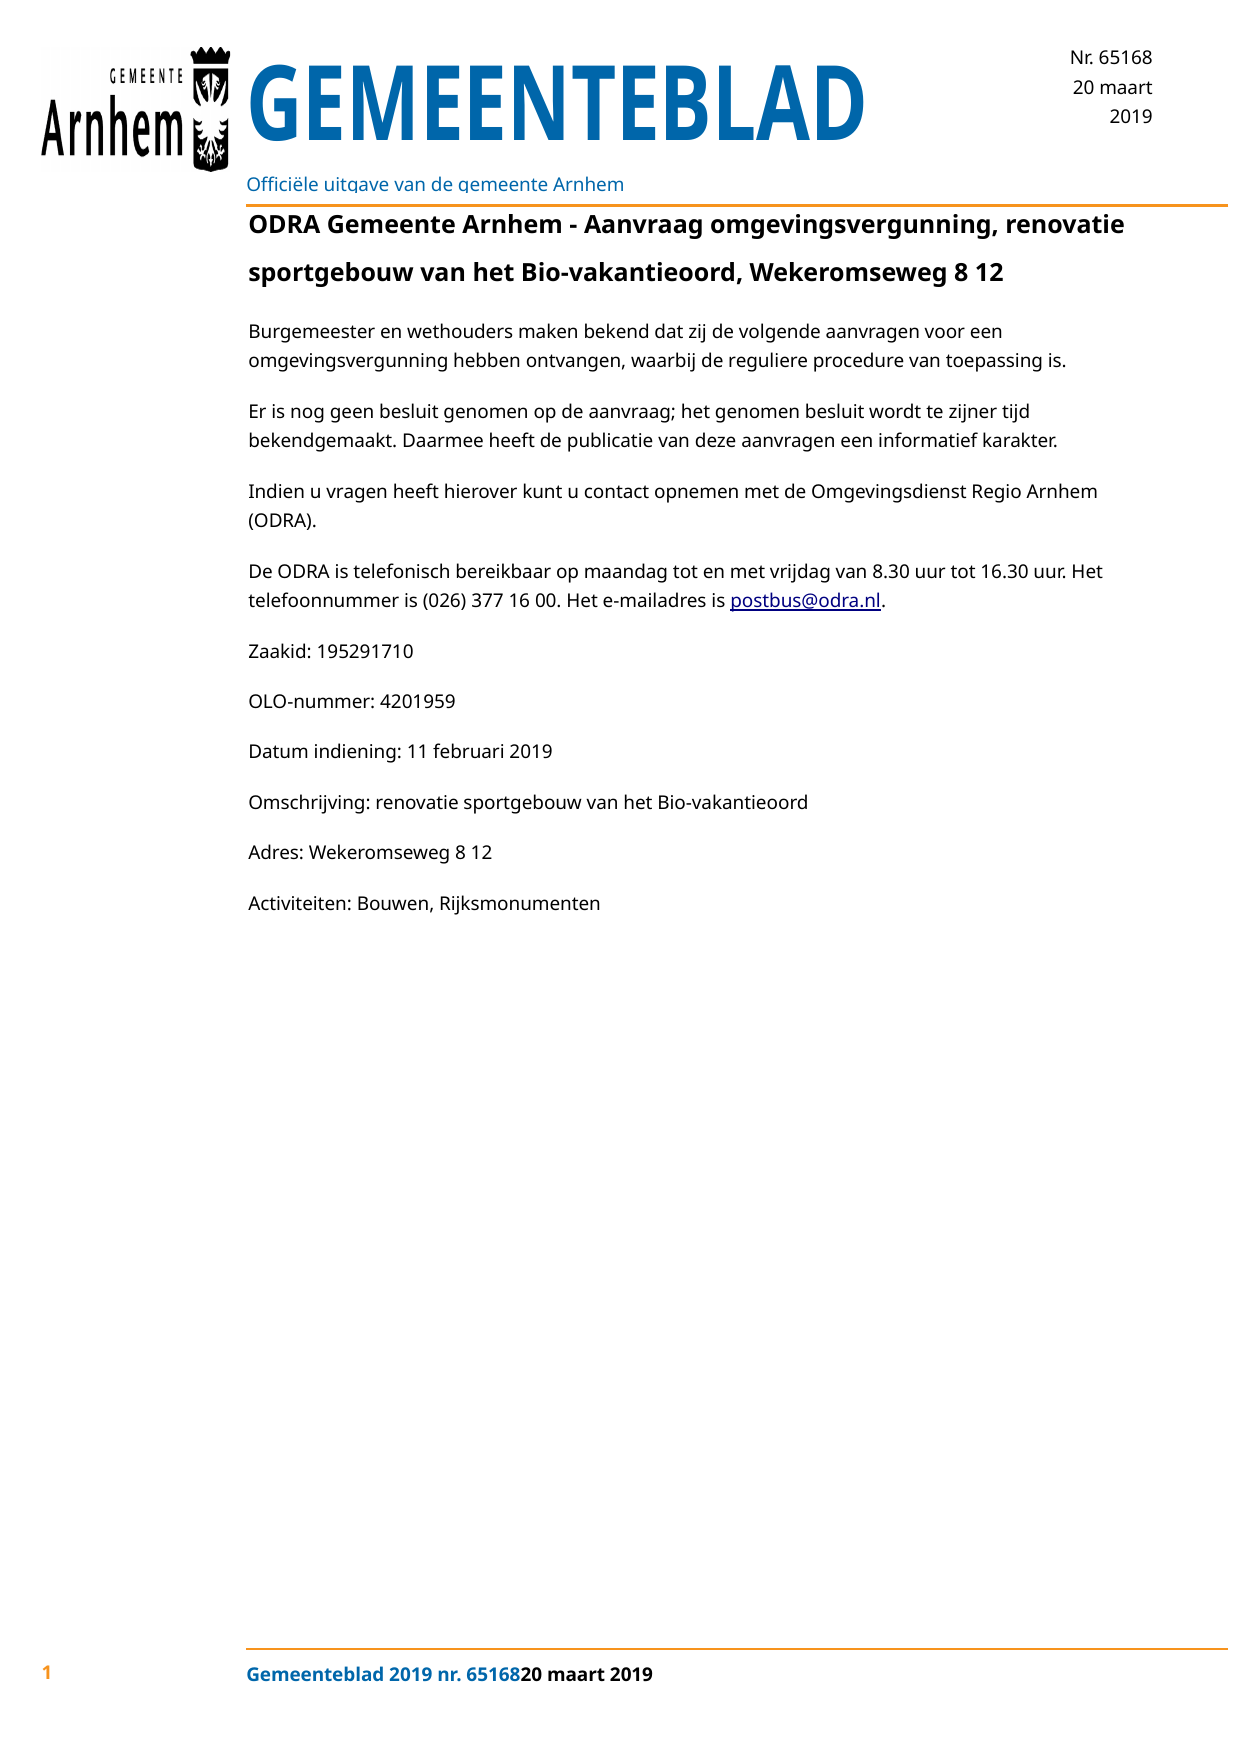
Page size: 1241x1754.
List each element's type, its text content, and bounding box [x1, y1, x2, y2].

picture [41, 47, 231, 172]
text Burgemeester en wethouders maken bekend dat zij de volgende aanvragen voor een omgevingsvergunning hebben ontvangen, waarbij de reguliere procedure van toepassing is. [248, 318, 1152, 373]
text OLO-nummer: 4201959 [248, 688, 1152, 714]
text Er is nog geen besluit genomen op de aanvraag; het genomen besluit wordt te zijner tijd bekendgemaakt. Daarmee heeft de publicatie van deze aanvragen een informatief karakter. [248, 398, 1152, 453]
text Datum indiening: 11 februari 2019 [248, 739, 1152, 764]
text Omschrijving: renovatie sportgebouw van het Bio-vakantieoord [248, 789, 1152, 815]
text ODRA Gemeente Arnhem - Aanvraag omgevingsvergunning, renovatie sportgebouw van het Bio-vakantieoord, Wekeromseweg 8 12 [248, 207, 1152, 288]
text Zaakid: 195291710 [248, 638, 1152, 664]
text Activiteiten: Bouwen, Rijksmonumenten [248, 890, 1152, 916]
text Indien u vragen heeft hierover kunt u contact opnemen met de Omgevingsdienst Regio Arnhem (ODRA). [248, 478, 1152, 533]
text De ODRA is telefonisch bereikbaar op maandag tot en met vrijdag van 8.30 uur tot 16.30 uur. Het telefoonnummer is (026) 377 16 00. Het e-mailadres is postbus@odra.nl. [248, 558, 1152, 613]
text Adres: Wekeromseweg 8 12 [248, 839, 1152, 865]
